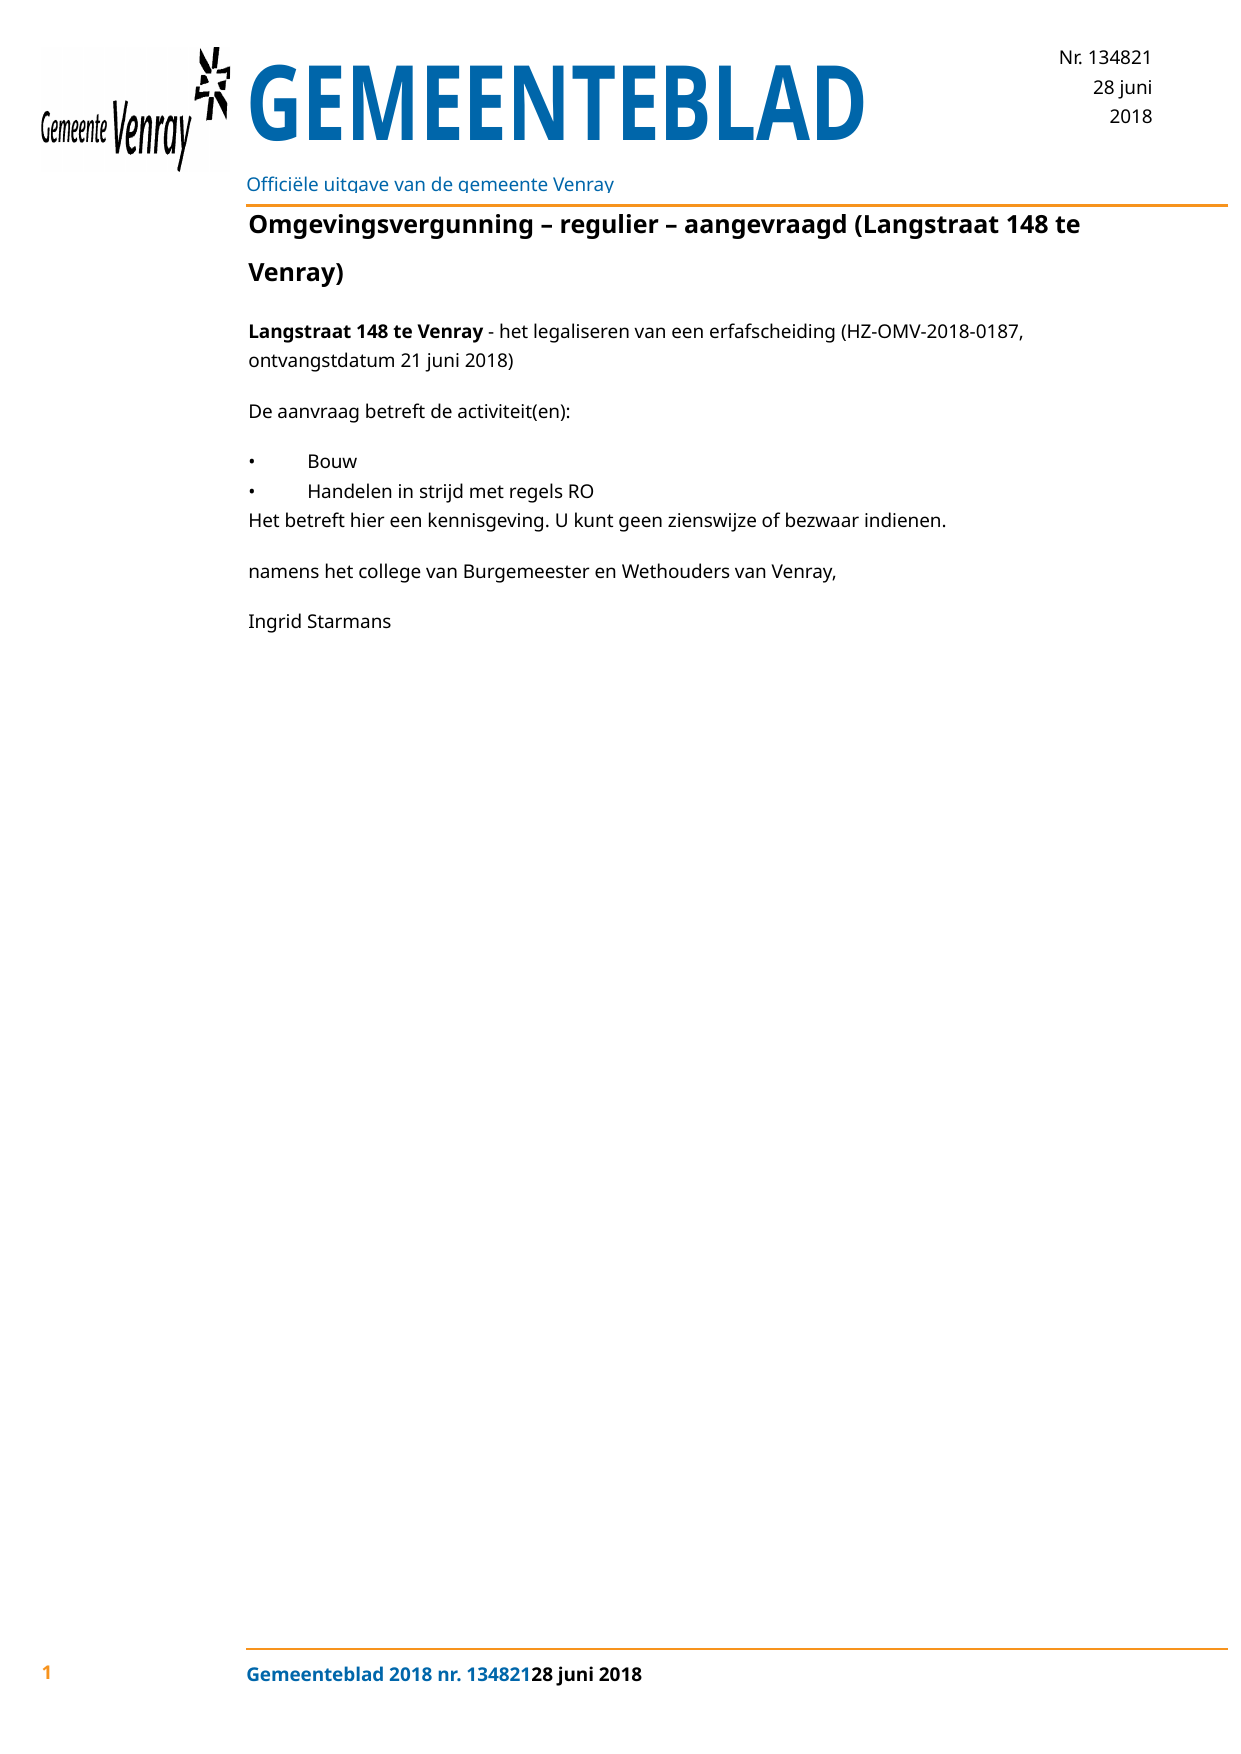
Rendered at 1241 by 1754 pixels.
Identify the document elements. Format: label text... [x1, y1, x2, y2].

picture [41, 47, 231, 172]
text Omgevingsvergunning – regulier – aangevraagd (Langstraat 148 te Venray) [248, 207, 1152, 288]
text namens het college van Burgemeester en Wethouders van Venray, [248, 558, 1152, 584]
text Ingrid Starmans [248, 608, 1152, 634]
text Het betreft hier een kennisgeving. U kunt geen zienswijze of bezwaar indienen. [248, 507, 1152, 533]
text De aanvraag betreft de activiteit(en): [248, 398, 1152, 424]
list Handelen in strijd met regels RO [248, 478, 1152, 504]
text Langstraat 148 te Venray - het legaliseren van een erfafscheiding (HZ-OMV-2018-0187, ontvangstdatum 21 juni 2018) [248, 318, 1152, 373]
list Bouw [248, 448, 1152, 474]
